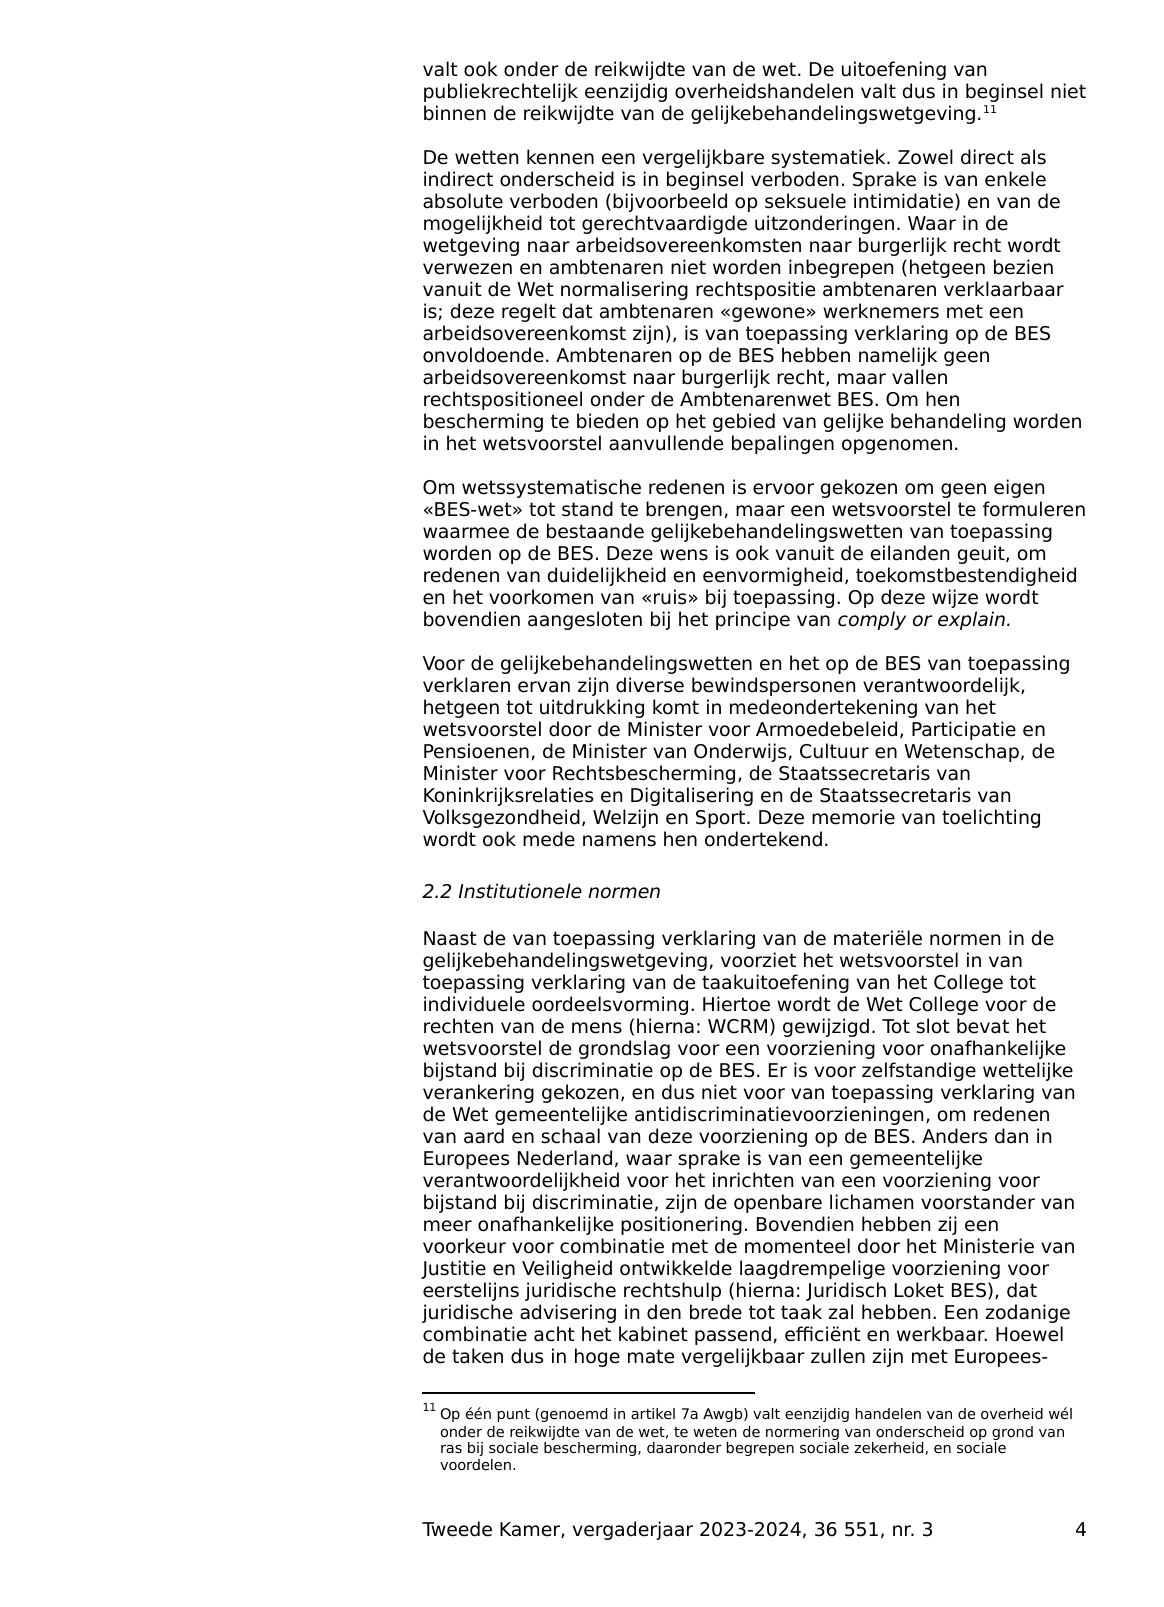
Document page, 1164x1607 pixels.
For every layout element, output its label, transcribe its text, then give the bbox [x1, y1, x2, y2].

text Naast de van toepassing verklaring van de materiële normen in de gelijkebehandelingswetgeving, voorziet het wetsvoorstel in van toepassing verklaring van de taakuitoefening van het College tot individuele oordeelsvorming. Hiertoe wordt de Wet College voor de rechten van de mens (hierna: WCRM) gewijzigd. Tot slot bevat het wetsvoorstel de grondslag voor een voorziening voor onafhankelijke bijstand bij discriminatie op de BES. Er is voor zelfstandige wettelijke verankering gekozen, en dus niet voor van toepassing verklaring van de Wet gemeentelijke antidiscriminatievoorzieningen, om redenen van aard en schaal van deze voorziening op de BES. Anders dan in Europees Nederland, waar sprake is van een gemeentelijke verantwoordelijkheid voor het inrichten van een voorziening voor bijstand bij discriminatie, zijn de openbare lichamen voorstander van meer onafhankelijke positionering. Bovendien hebben zij een voorkeur voor combinatie met de momenteel door het Ministerie van Justitie en Veiligheid ontwikkelde laagdrempelige voorziening voor eerstelijns juridische rechtshulp (hierna: Juridisch Loket BES), dat juridische advisering in den brede tot taak zal hebben. Een zodanige combinatie acht het kabinet passend, efficiënt en werkbaar. Hoewel de taken dus in hoge mate vergelijkbaar zullen zijn met Europees- [422, 928, 1087, 1367]
text Om wetssystematische redenen is ervoor gekozen om geen eigen «BES-wet» tot stand te brengen, maar een wetsvoorstel te formuleren waarmee de bestaande gelijkebehandelingswetten van toepassing worden op de BES. Deze wens is ook vanuit de eilanden geuit, om redenen van duidelijkheid en eenvormigheid, toekomstbestendigheid en het voorkomen van «ruis» bij toepassing. Op deze wijze wordt bovendien aangesloten bij het principe van comply or explain. [422, 477, 1087, 631]
subtitle 2.2 Institutionele normen [422, 881, 1087, 903]
text Voor de gelijkebehandelingswetten en het op de BES van toepassing verklaren ervan zijn diverse bewindspersonen verantwoordelijk, hetgeen tot uitdrukking komt in medeondertekening van het wetsvoorstel door de Minister voor Armoedebeleid, Participatie en Pensioenen, de Minister van Onderwijs, Cultuur en Wetenschap, de Minister voor Rechtsbescherming, de Staatssecretaris van Koninkrijksrelaties en Digitalisering en de Staatssecretaris van Volksgezondheid, Welzijn en Sport. Deze memorie van toelichting wordt ook mede namens hen ondertekend. [422, 653, 1087, 851]
text Op één punt (genoemd in artikel 7a Awgb) valt eenzijdig handelen van de overheid wél onder de reikwijdte van de wet, te weten de normering van onderscheid op grond van ras bij sociale bescherming, daaronder begrepen sociale zekerheid, en sociale voordelen. [422, 1402, 1087, 1474]
text valt ook onder de reikwijdte van de wet. De uitoefening van publiekrechtelijk eenzijdig overheidshandelen valt dus in beginsel niet binnen de reikwijdte van de gelijkebehandelingswetgeving. [422, 59, 1087, 125]
text De wetten kennen een vergelijkbare systematiek. Zowel direct als indirect onderscheid is in beginsel verboden. Sprake is van enkele absolute verboden (bijvoorbeeld op seksuele intimidatie) en van de mogelijkheid tot gerechtvaardigde uitzonderingen. Waar in de wetgeving naar arbeidsovereenkomsten naar burgerlijk recht wordt verwezen en ambtenaren niet worden inbegrepen (hetgeen bezien vanuit de Wet normalisering rechtspositie ambtenaren verklaarbaar is; deze regelt dat ambtenaren «gewone» werknemers met een arbeidsovereenkomst zijn), is van toepassing verklaring op de BES onvoldoende. Ambtenaren op de BES hebben namelijk geen arbeidsovereenkomst naar burgerlijk recht, maar vallen rechtspositioneel onder de Ambtenarenwet BES. Om hen bescherming te bieden op het gebied van gelijke behandeling worden in het wetsvoorstel aanvullende bepalingen opgenomen. [422, 147, 1087, 455]
